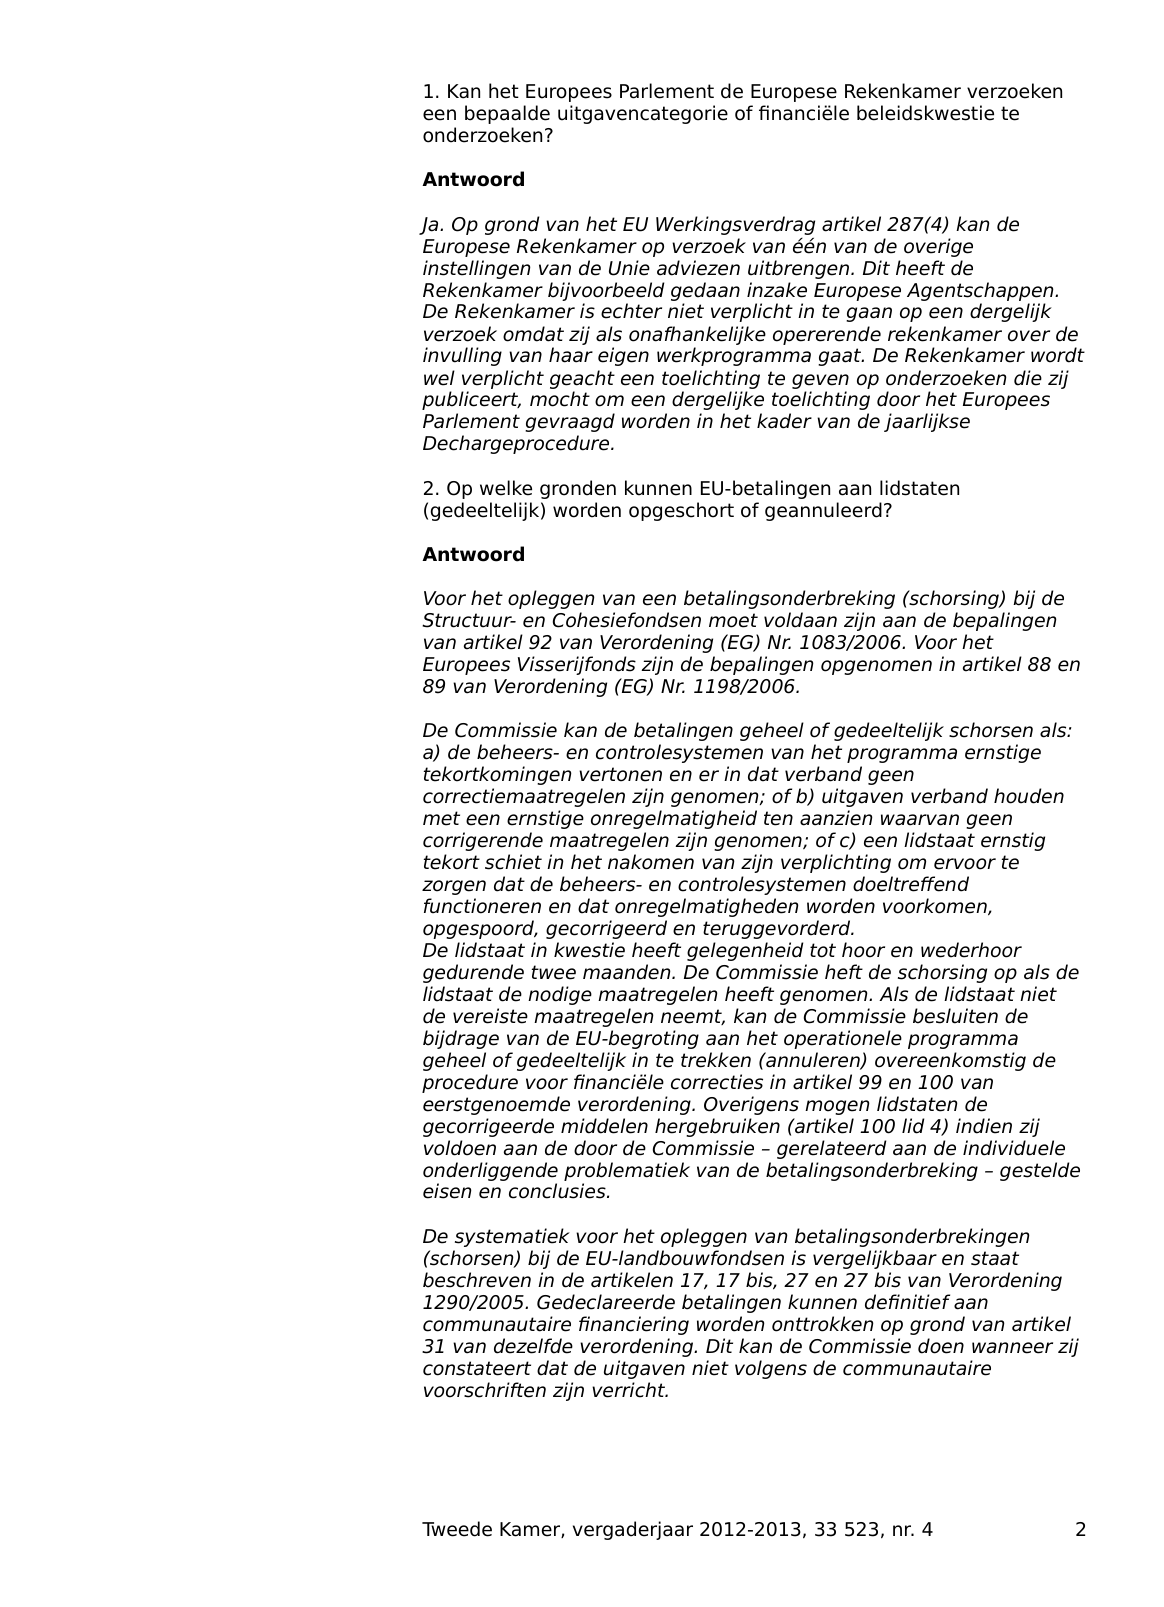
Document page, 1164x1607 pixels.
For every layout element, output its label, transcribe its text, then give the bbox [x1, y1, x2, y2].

subtitle Antwoord [422, 169, 1087, 191]
text Ja. Op grond van het EU Werkingsverdrag artikel 287(4) kan de Europese Rekenkamer op verzoek van één van de overige instellingen van de Unie adviezen uitbrengen. Dit heeft de Rekenkamer bijvoorbeeld gedaan inzake Europese Agentschappen. De Rekenkamer is echter niet verplicht in te gaan op een dergelijk verzoek omdat zij als onafhankelijke opererende rekenkamer over de invulling van haar eigen werkprogramma gaat. De Rekenkamer wordt wel verplicht geacht een toelichting te geven op onderzoeken die zij publiceert, mocht om een dergelijke toelichting door het Europees Parlement gevraagd worden in het kader van de jaarlijkse Dechargeprocedure. [422, 213, 1087, 455]
text 1. Kan het Europees Parlement de Europese Rekenkamer verzoeken een bepaalde uitgavencategorie of financiële beleidskwestie te onderzoeken? [422, 81, 1087, 147]
text De Commissie kan de betalingen geheel of gedeeltelijk schorsen als: a) de beheers- en controlesystemen van het programma ernstige tekortkomingen vertonen en er in dat verband geen correctiemaatregelen zijn genomen; of b) uitgaven verband houden met een ernstige onregelmatigheid ten aanzien waarvan geen corrigerende maatregelen zijn genomen; of c) een lidstaat ernstig tekort schiet in het nakomen van zijn verplichting om ervoor te zorgen dat de beheers- en controlesystemen doeltreffend functioneren en dat onregelmatigheden worden voorkomen, opgespoord, gecorrigeerd en teruggevorderd. [422, 720, 1087, 940]
text 2. Op welke gronden kunnen EU-betalingen aan lidstaten (gedeeltelijk) worden opgeschort of geannuleerd? [422, 477, 1087, 521]
text De lidstaat in kwestie heeft gelegenheid tot hoor en wederhoor gedurende twee maanden. De Commissie heft de schorsing op als de lidstaat de nodige maatregelen heeft genomen. Als de lidstaat niet de vereiste maatregelen neemt, kan de Commissie besluiten de bijdrage van de EU-begroting aan het operationele programma geheel of gedeeltelijk in te trekken (annuleren) overeenkomstig de procedure voor financiële correcties in artikel 99 en 100 van eerstgenoemde verordening. Overigens mogen lidstaten de gecorrigeerde middelen hergebruiken (artikel 100 lid 4) indien zij voldoen aan de door de Commissie – gerelateerd aan de individuele onderliggende problematiek van de betalingsonderbreking – gestelde eisen en conclusies. [422, 940, 1087, 1203]
text De systematiek voor het opleggen van betalingsonderbrekingen (schorsen) bij de EU-landbouwfondsen is vergelijkbaar en staat beschreven in de artikelen 17, 17 bis, 27 en 27 bis van Verordening 1290/2005. Gedeclareerde betalingen kunnen definitief aan communautaire financiering worden onttrokken op grond van artikel 31 van dezelfde verordening. Dit kan de Commissie doen wanneer zij constateert dat de uitgaven niet volgens de communautaire voorschriften zijn verricht. [422, 1226, 1087, 1401]
text Voor het opleggen van een betalingsonderbreking (schorsing) bij de Structuur- en Cohesiefondsen moet voldaan zijn aan de bepalingen van artikel 92 van Verordening (EG) Nr. 1083/2006. Voor het Europees Visserijfonds zijn de bepalingen opgenomen in artikel 88 en 89 van Verordening (EG) Nr. 1198/2006. [422, 588, 1087, 698]
subtitle Antwoord [422, 544, 1087, 566]
